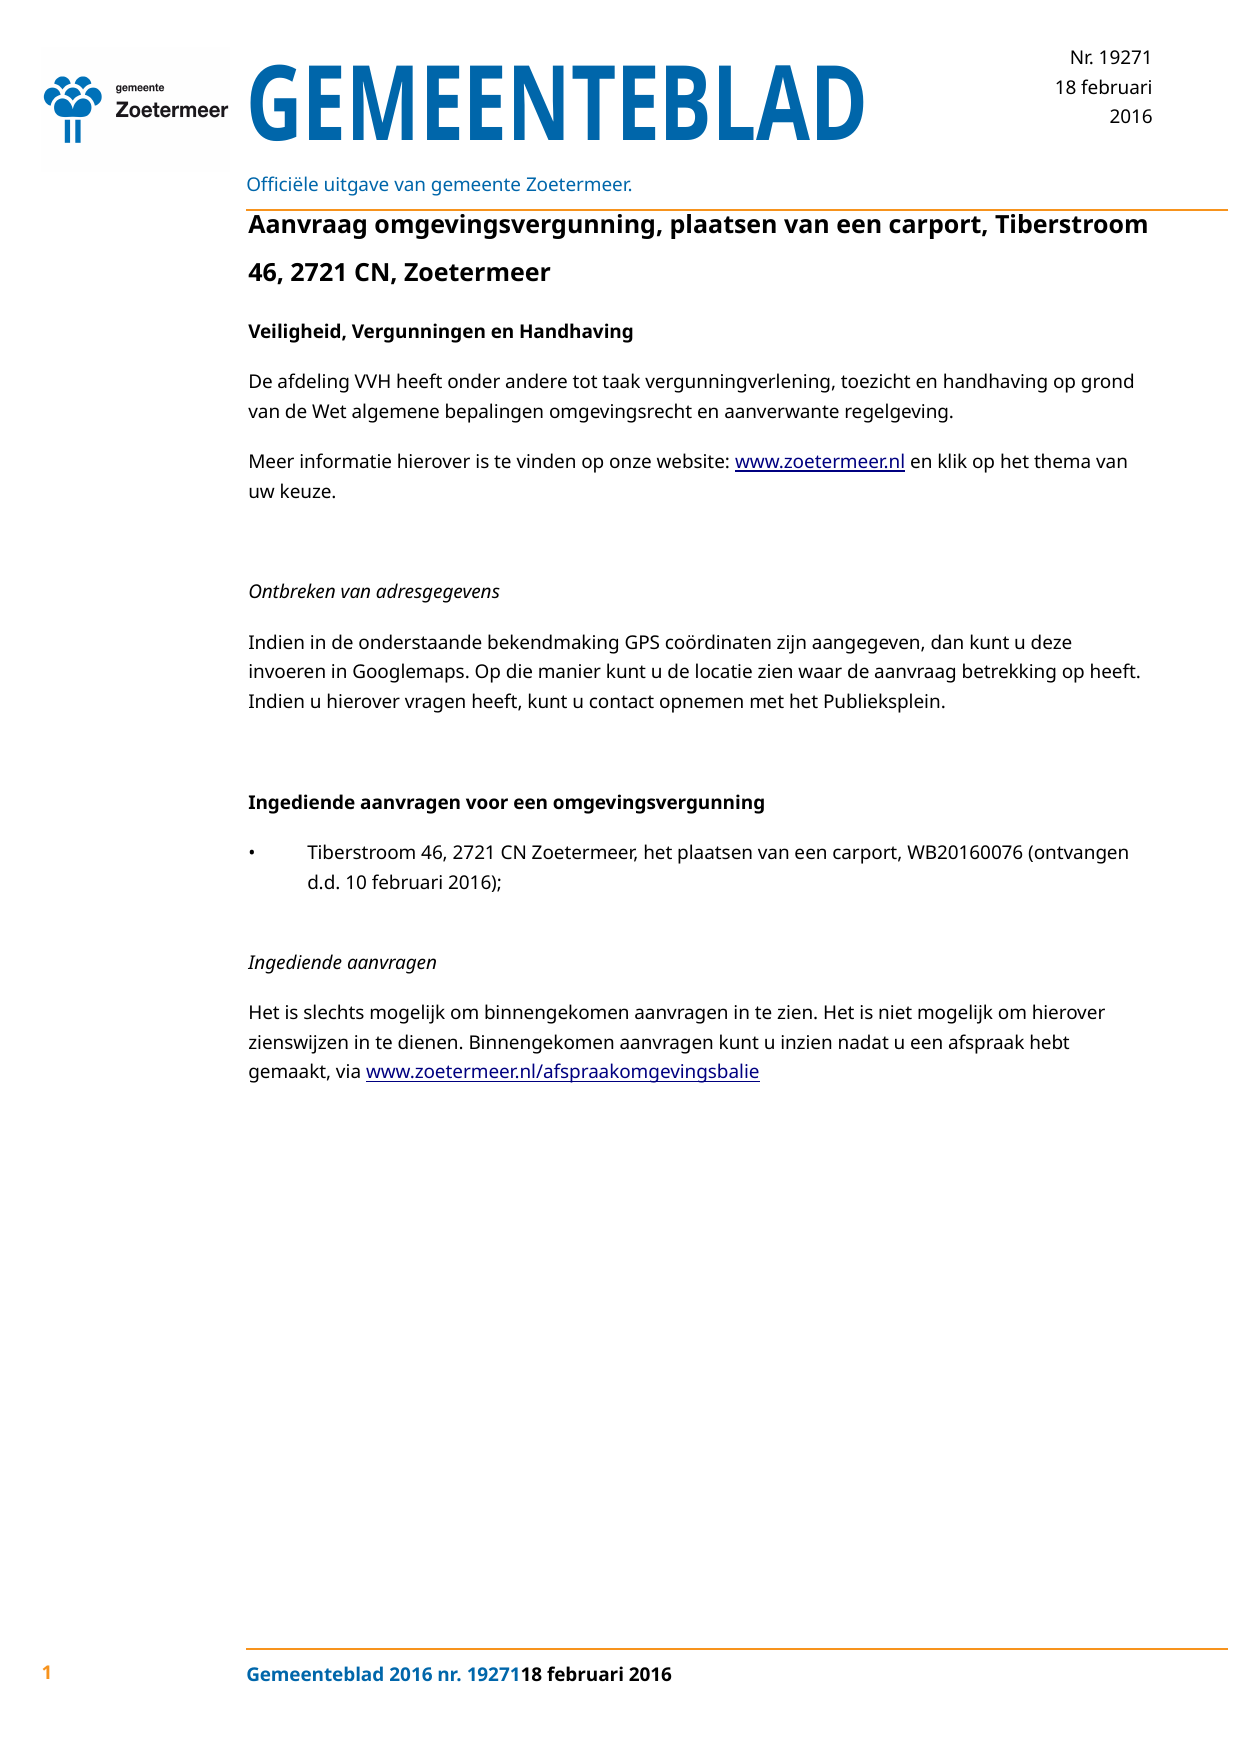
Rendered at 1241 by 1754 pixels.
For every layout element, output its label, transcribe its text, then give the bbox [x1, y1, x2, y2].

text Het is slechts mogelijk om binnengekomen aanvragen in te zien. Het is niet mogelijk om hierover zienswijzen in te dienen. Binnengekomen aanvragen kunt u inzien nadat u een afspraak hebt gemaakt, via www.zoetermeer.nl/afspraakomgevingsbalie [248, 999, 1152, 1084]
text Ingediende aanvragen [248, 949, 1152, 975]
text Ontbreken van adresgegevens [248, 579, 1152, 604]
list Tiberstroom 46, 2721 CN Zoetermeer, het plaatsen van een carport, WB20160076 (ontvangen d.d. 10 februari 2016); [248, 839, 1152, 895]
picture [41, 47, 231, 172]
text Veiligheid, Vergunningen en Handhaving [248, 318, 1152, 344]
text Aanvraag omgevingsvergunning, plaatsen van een carport, Tiberstroom 46, 2721 CN, Zoetermeer [248, 211, 1152, 288]
text De afdeling VVH heeft onder andere tot taak vergunningverlening, toezicht en handhaving op grond van de Wet algemene bepalingen omgevingsrecht en aanverwante regelgeving. [248, 368, 1152, 424]
text Ingediende aanvragen voor een omgevingsvergunning [248, 789, 1152, 815]
text Indien in de onderstaande bekendmaking GPS coördinaten zijn aangegeven, dan kunt u deze invoeren in Googlemaps. Op die manier kunt u de locatie zien waar de aanvraag betrekking op heeft. Indien u hierover vragen heeft, kunt u contact opnemen met het Publieksplein. [248, 629, 1152, 714]
text Meer informatie hierover is te vinden op onze website: www.zoetermeer.nl en klik op het thema van uw keuze. [248, 448, 1152, 504]
